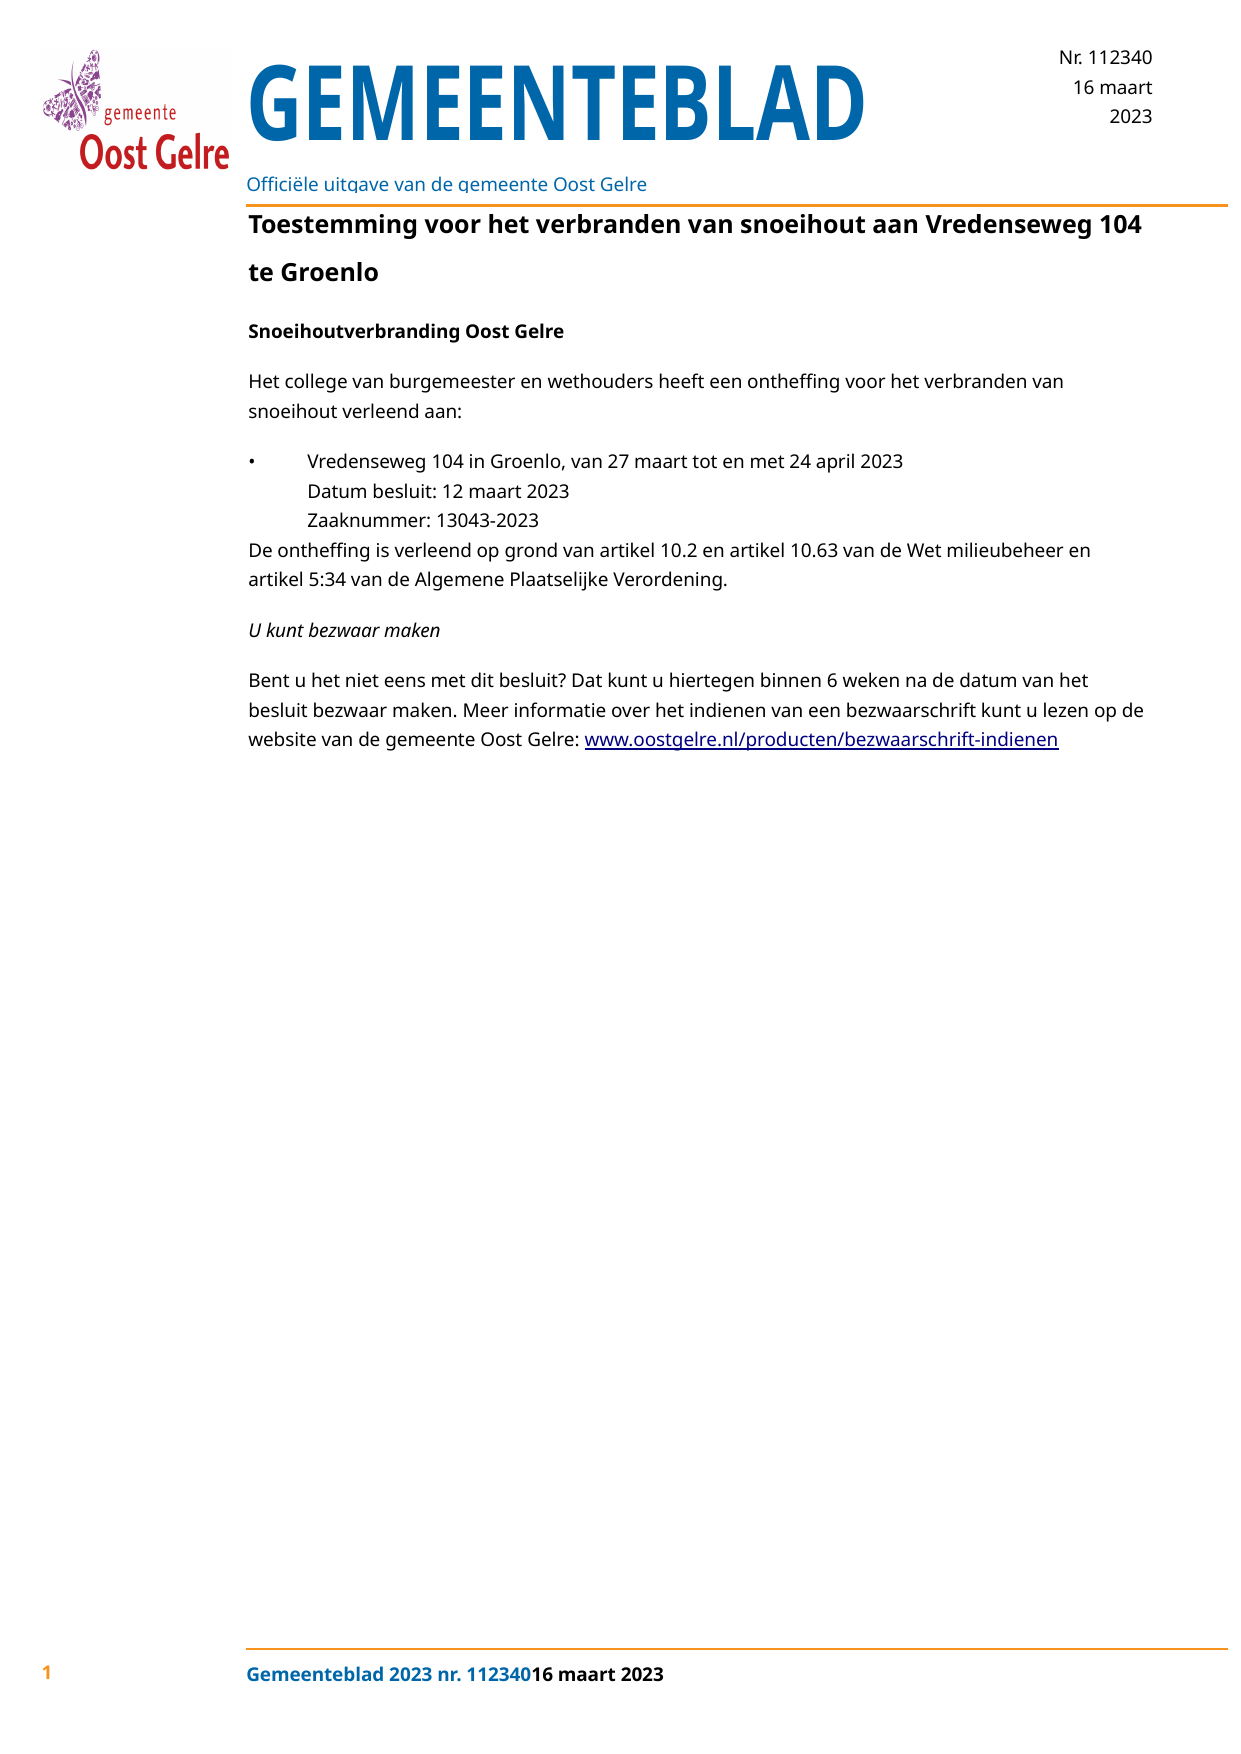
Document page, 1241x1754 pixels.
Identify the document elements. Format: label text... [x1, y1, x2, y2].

list Datum besluit: 12 maart 2023 [248, 478, 1152, 504]
text Bent u het niet eens met dit besluit? Dat kunt u hiertegen binnen 6 weken na de datum van het besluit bezwaar maken. Meer informatie over het indienen van een bezwaarschrift kunt u lezen op de website van de gemeente Oost Gelre: www.oostgelre.nl/producten/bezwaarschrift-indienen [248, 667, 1152, 752]
text Toestemming voor het verbranden van snoeihout aan Vredenseweg 104 te Groenlo [248, 207, 1152, 288]
list Vredenseweg 104 in Groenlo, van 27 maart tot en met 24 april 2023 [248, 448, 1152, 474]
text Het college van burgemeester en wethouders heeft een ontheffing voor het verbranden van snoeihout verleend aan: [248, 368, 1152, 424]
picture [41, 47, 231, 172]
text Snoeihoutverbranding Oost Gelre [248, 318, 1152, 344]
text De ontheffing is verleend op grond van artikel 10.2 en artikel 10.63 van de Wet milieubeheer en artikel 5:34 van de Algemene Plaatselijke Verordening. [248, 537, 1152, 592]
list Zaaknummer: 13043-2023 [248, 507, 1152, 533]
text U kunt bezwaar maken [248, 617, 1152, 643]
